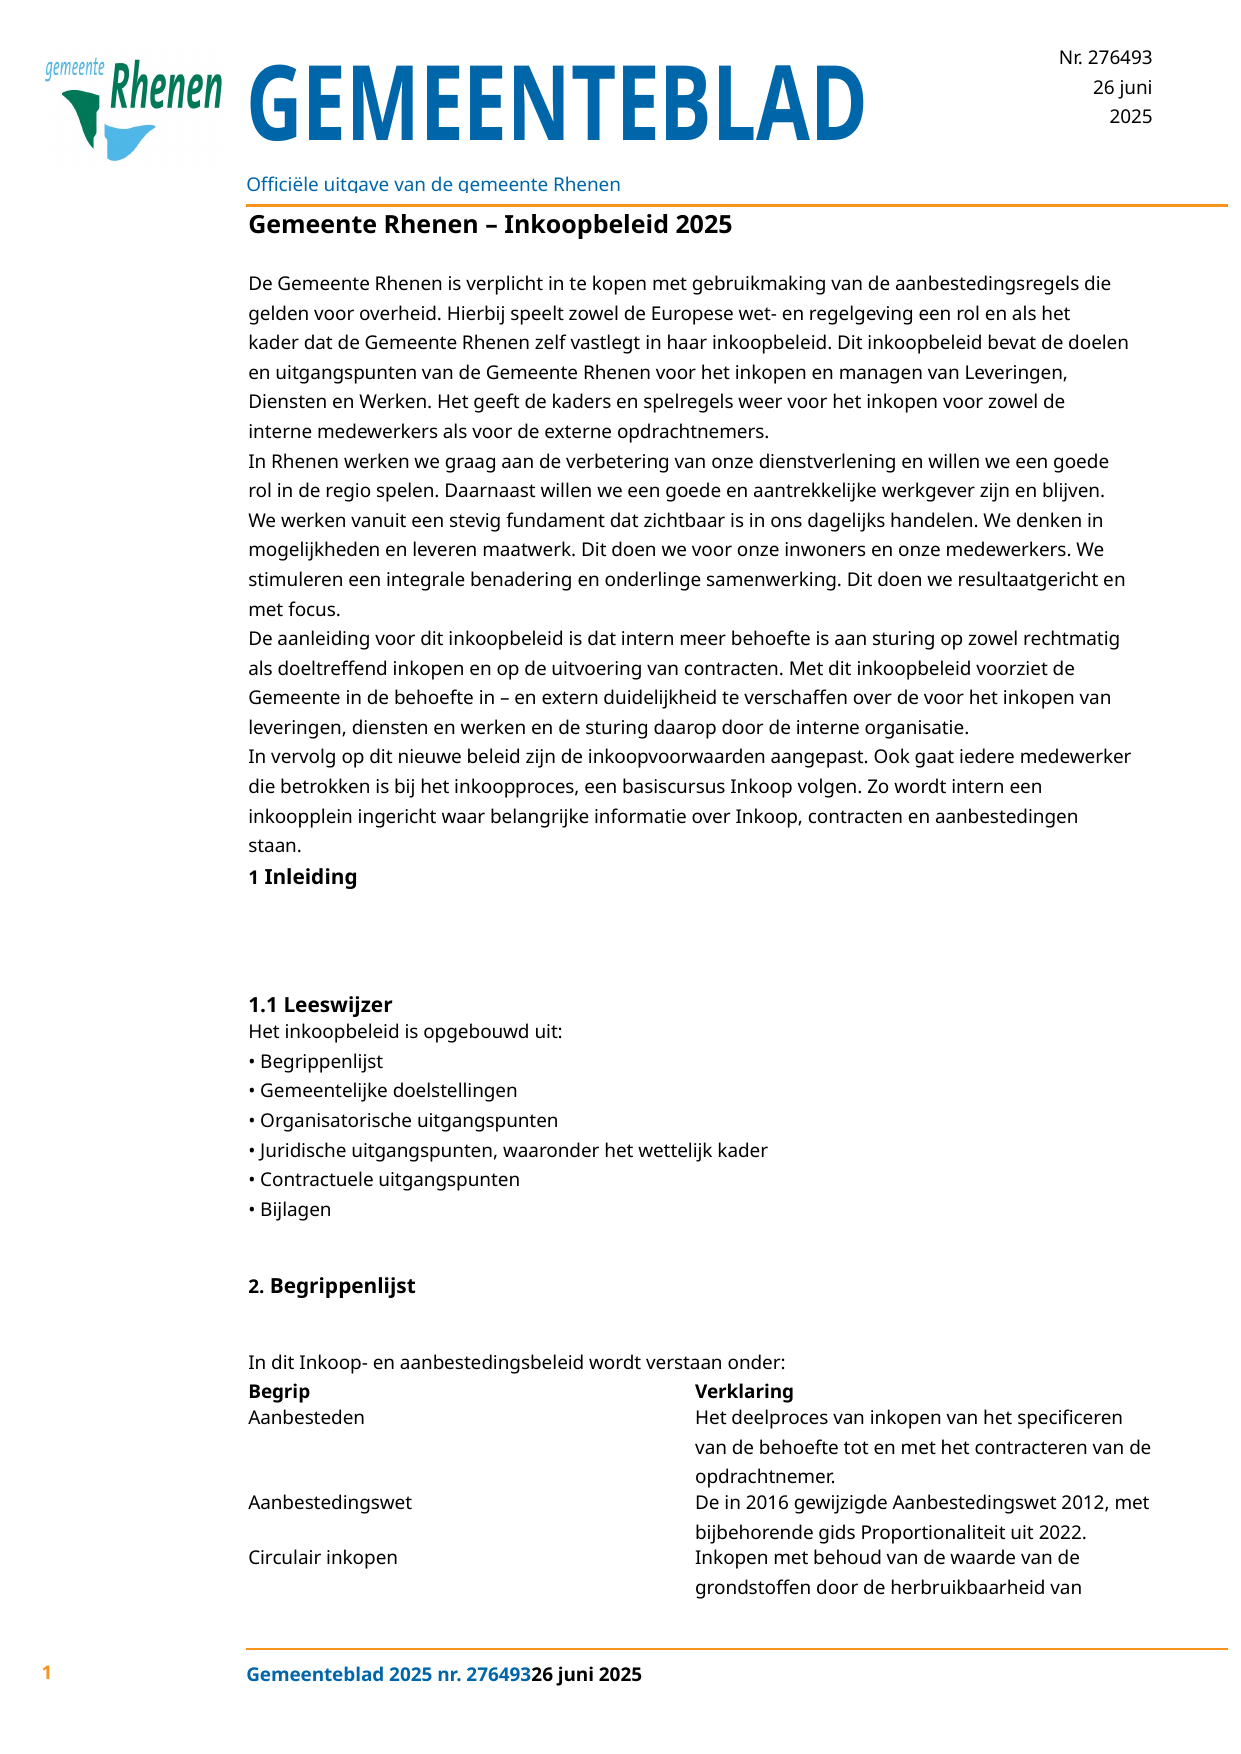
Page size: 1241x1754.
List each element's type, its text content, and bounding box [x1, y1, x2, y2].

text • Gemeentelijke doelstellingen [248, 1078, 1152, 1103]
table_header Verklaring [695, 1379, 1152, 1404]
text inkoopplein ingericht waar belangrijke informatie over Inkoop, contracten en aanbestedingen [248, 803, 1152, 828]
text rol in de regio spelen. Daarnaast willen we een goede en aantrekkelijke werkgever zijn en blijven. [248, 477, 1152, 503]
text Diensten en Werken. Het geeft de kaders en spelregels weer voor het inkopen voor zowel de [248, 389, 1152, 414]
text interne medewerkers als voor de externe opdrachtnemers. [248, 418, 1152, 444]
text met focus. [248, 596, 1152, 621]
table_cell Circulair inkopen [248, 1545, 695, 1600]
text Het inkoopbeleid is opgebouwd uit: [248, 1018, 1152, 1044]
text als doeltreffend inkopen en op de uitvoering van contracten. Met dit inkoopbeleid voorziet de [248, 655, 1152, 681]
picture [41, 47, 231, 172]
text en uitgangspunten van de Gemeente Rhenen voor het inkopen en managen van Leveringen, [248, 359, 1152, 385]
text • Organisatorische uitgangspunten [248, 1107, 1152, 1133]
table_cell De in 2016 gewijzigde Aanbestedingswet 2012, met bijbehorende gids Proportionaliteit uit 2022. [695, 1489, 1152, 1544]
text • Bijlagen [248, 1196, 1152, 1222]
text gelden voor overheid. Hierbij speelt zowel de Europese wet- en regelgeving een rol en als het [248, 300, 1152, 326]
text We werken vanuit een stevig fundament dat zichtbaar is in ons dagelijks handelen. We denken in [248, 507, 1152, 533]
text In dit Inkoop- en aanbestedingsbeleid wordt verstaan onder: [248, 1349, 1152, 1375]
text leveringen, diensten en werken en de sturing daarop door de interne organisatie. [248, 714, 1152, 740]
table_cell Inkopen met behoud van de waarde van de grondstoffen door de herbruikbaarheid van [695, 1545, 1152, 1600]
text 1 Inleiding [248, 862, 1152, 890]
table_cell Aanbesteden [248, 1404, 695, 1489]
table_header Begrip [248, 1379, 695, 1404]
text • Juridische uitgangspunten, waaronder het wettelijk kader [248, 1137, 1152, 1163]
text 1.1 Leeswijzer [248, 990, 1152, 1018]
text stimuleren een integrale benadering en onderlinge samenwerking. Dit doen we resultaatgericht en [248, 566, 1152, 592]
table_cell Aanbestedingswet [248, 1489, 695, 1544]
text kader dat de Gemeente Rhenen zelf vastlegt in haar inkoopbeleid. Dit inkoopbeleid bevat de doelen [248, 329, 1152, 355]
text • Begrippenlijst [248, 1048, 1152, 1074]
text die betrokken is bij het inkoopproces, een basiscursus Inkoop volgen. Zo wordt intern een [248, 773, 1152, 799]
text • Contractuele uitgangspunten [248, 1166, 1152, 1192]
text Gemeente Rhenen – Inkoopbeleid 2025 [248, 207, 1152, 241]
text mogelijkheden en leveren maatwerk. Dit doen we voor onze inwoners en onze medewerkers. We [248, 537, 1152, 562]
text Gemeente in de behoefte in – en extern duidelijkheid te verschaffen over de voor het inkopen van [248, 684, 1152, 710]
text De Gemeente Rhenen is verplicht in te kopen met gebruikmaking van de aanbestedingsregels die [248, 270, 1152, 296]
text In Rhenen werken we graag aan de verbetering van onze dienstverlening en willen we een goede [248, 448, 1152, 473]
table_cell Het deelproces van inkopen van het specificeren van de behoefte tot en met het contracteren van de opdrachtnemer. [695, 1404, 1152, 1489]
text In vervolg op dit nieuwe beleid zijn de inkoopvoorwaarden aangepast. Ook gaat iedere medewerker [248, 744, 1152, 769]
text De aanleiding voor dit inkoopbeleid is dat intern meer behoefte is aan sturing op zowel rechtmatig [248, 625, 1152, 651]
text staan. [248, 832, 1152, 858]
text 2. Begrippenlijst [248, 1271, 1152, 1300]
